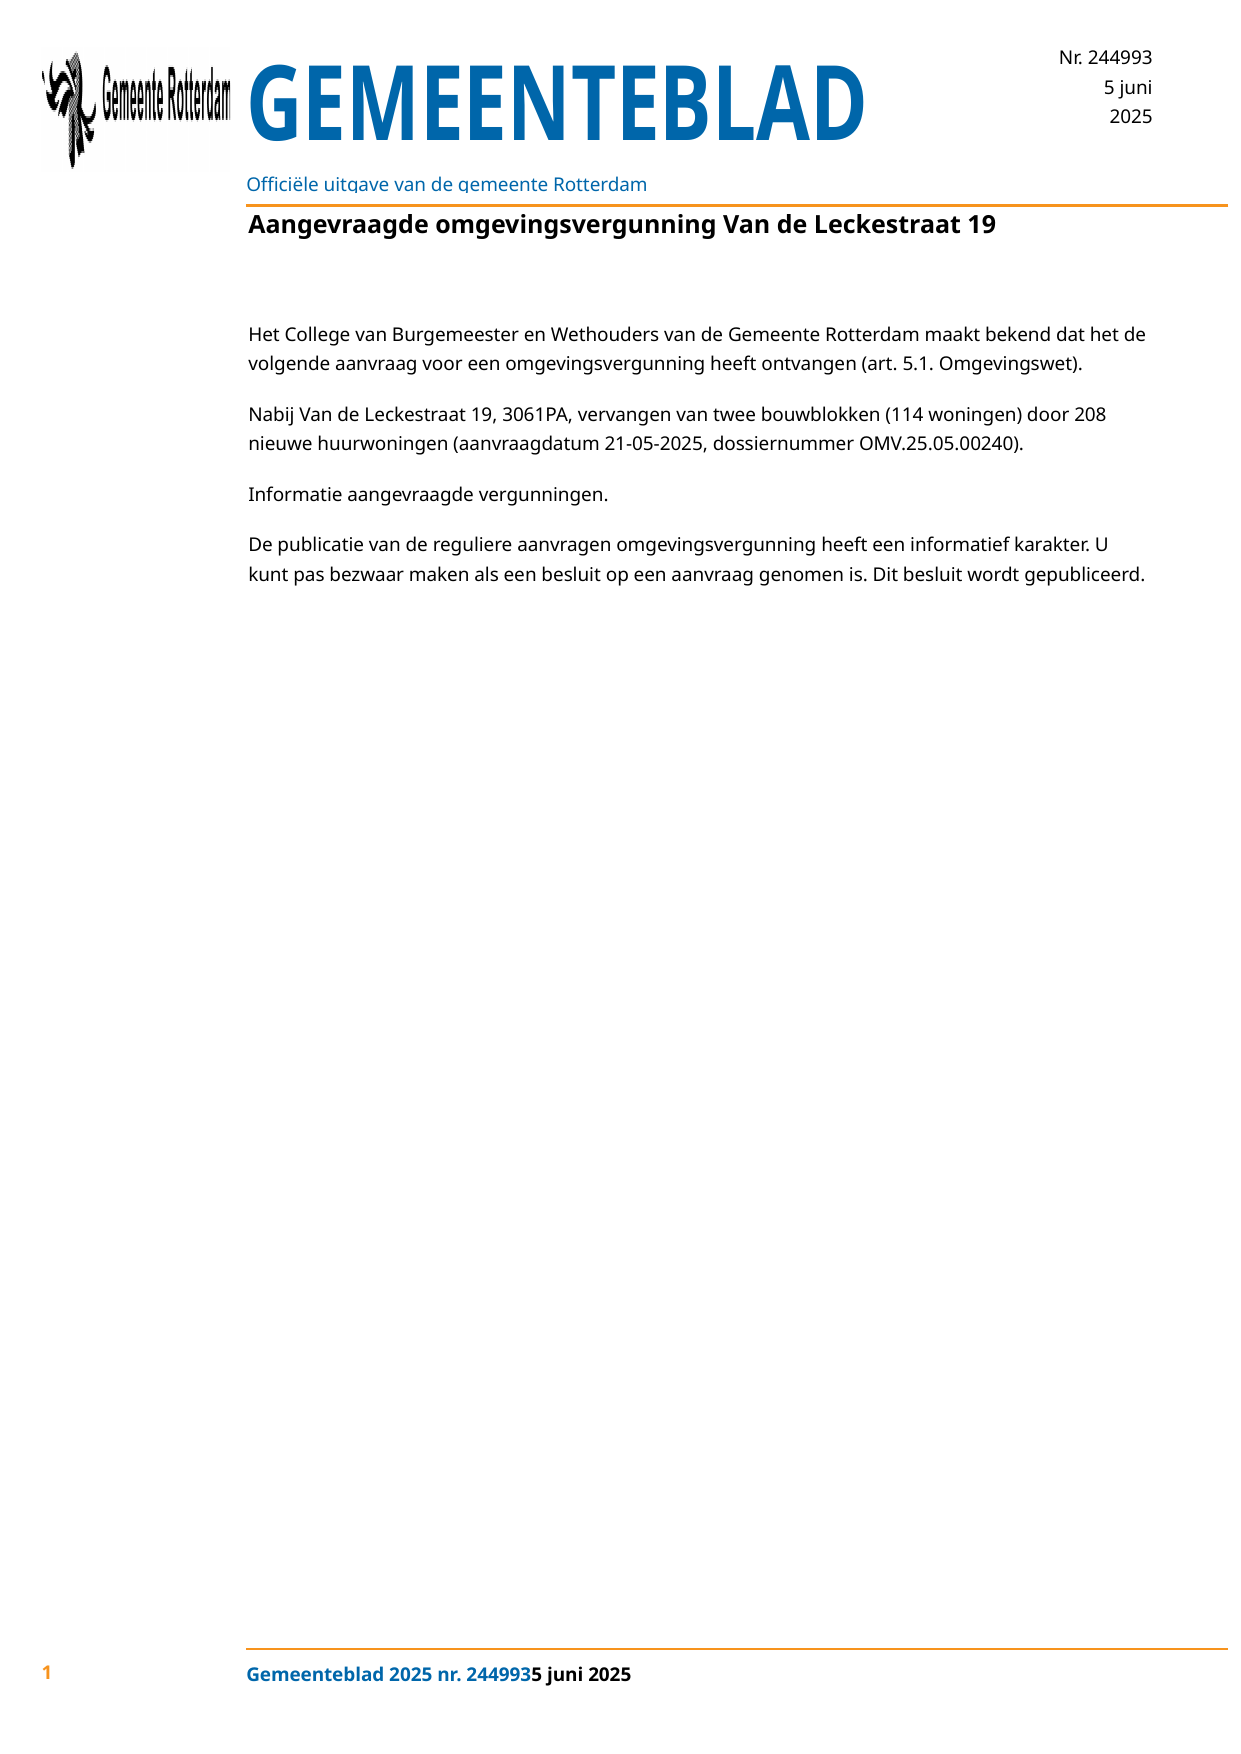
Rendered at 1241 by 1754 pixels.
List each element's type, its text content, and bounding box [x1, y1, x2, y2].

text Aangevraagde omgevingsvergunning Van de Leckestraat 19 [248, 207, 1152, 241]
text De publicatie van de reguliere aanvragen omgevingsvergunning heeft een informatief karakter. U kunt pas bezwaar maken als een besluit op een aanvraag genomen is. Dit besluit wordt gepubliceerd. [248, 531, 1152, 586]
text Nabij Van de Leckestraat 19, 3061PA, vervangen van twee bouwblokken (114 woningen) door 208 nieuwe huurwoningen (aanvraagdatum 21-05-2025, dossiernummer OMV.25.05.00240). [248, 401, 1152, 456]
picture [41, 47, 231, 172]
text Informatie aangevraagde vergunningen. [248, 481, 1152, 506]
text Het College van Burgemeester en Wethouders van de Gemeente Rotterdam maakt bekend dat het de volgende aanvraag voor een omgevingsvergunning heeft ontvangen (art. 5.1. Omgevingswet). [248, 321, 1152, 376]
